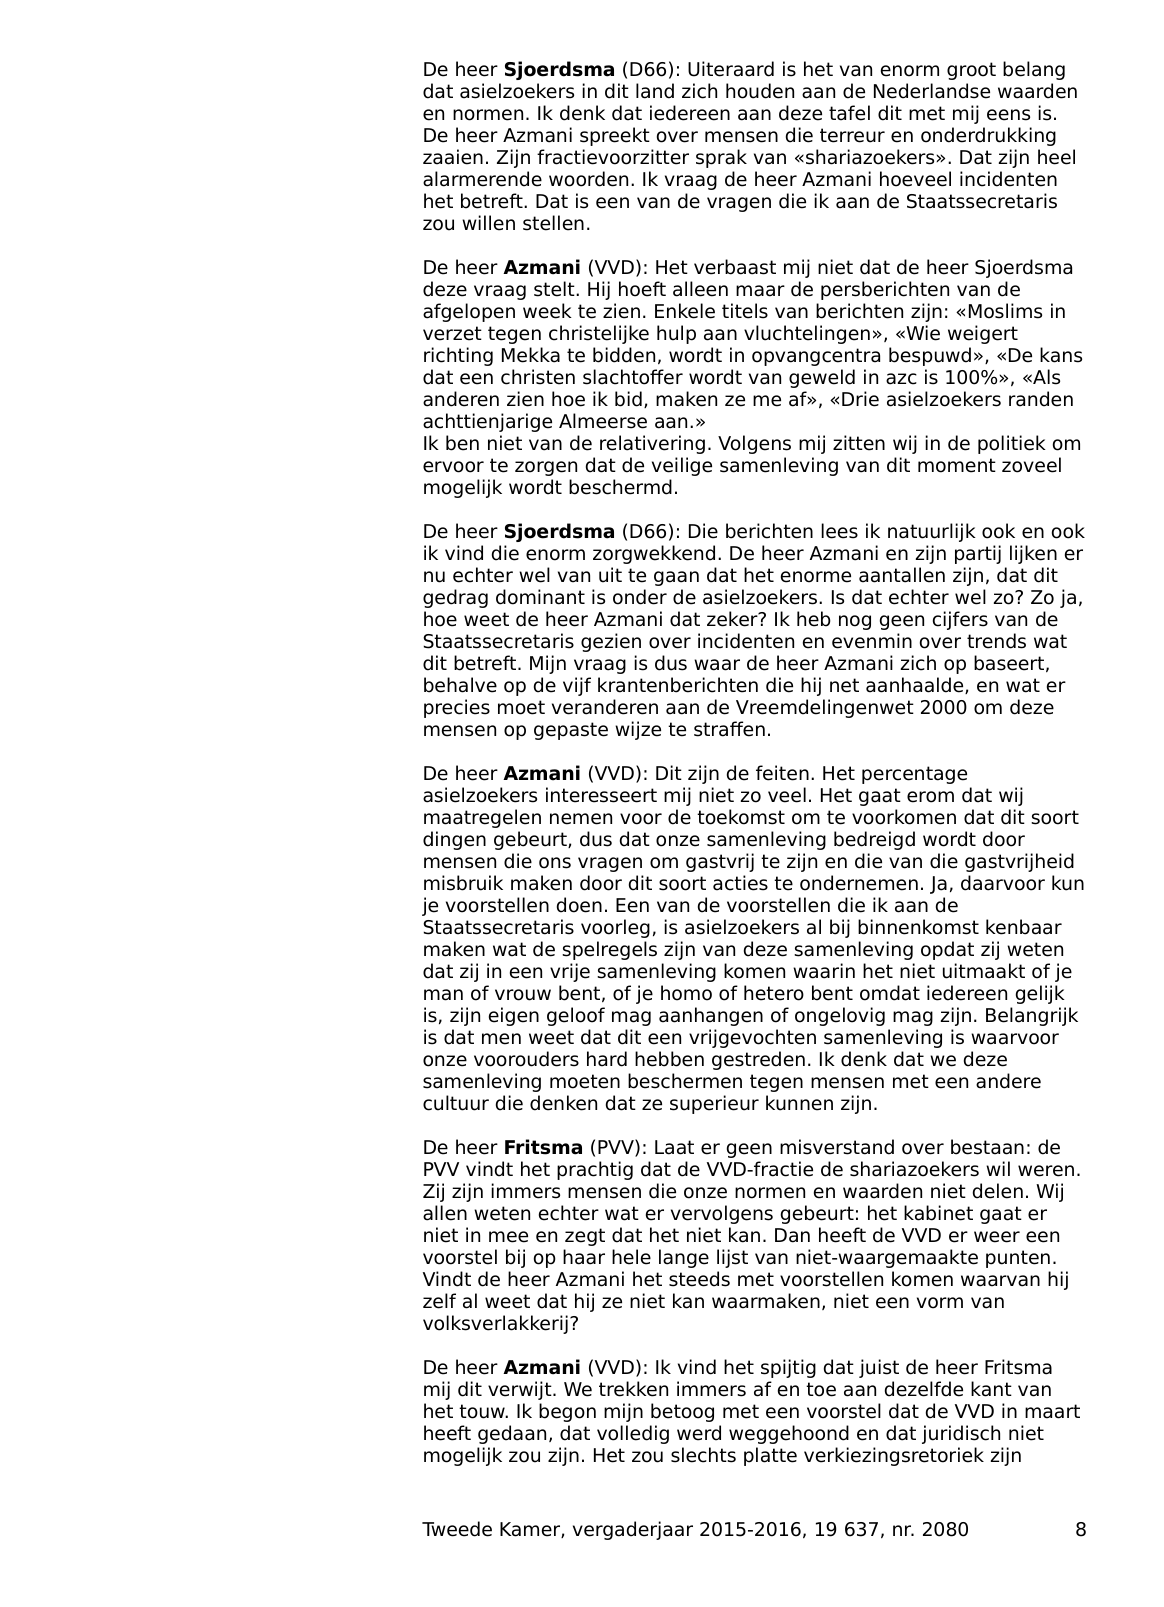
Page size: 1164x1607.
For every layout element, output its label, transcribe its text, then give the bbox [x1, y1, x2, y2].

text De heer Sjoerdsma (D66): Uiteraard is het van enorm groot belang dat asielzoekers in dit land zich houden aan de Nederlandse waarden en normen. Ik denk dat iedereen aan deze tafel dit met mij eens is. De heer Azmani spreekt over mensen die terreur en onderdrukking zaaien. Zijn fractievoorzitter sprak van «shariazoekers». Dat zijn heel alarmerende woorden. Ik vraag de heer Azmani hoeveel incidenten het betreft. Dat is een van de vragen die ik aan de Staatssecretaris zou willen stellen. [422, 59, 1087, 235]
text De heer Azmani (VVD): Het verbaast mij niet dat de heer Sjoerdsma deze vraag stelt. Hij hoeft alleen maar de persberichten van de afgelopen week te zien. Enkele titels van berichten zijn: «Moslims in verzet tegen christelijke hulp aan vluchtelingen», «Wie weigert richting Mekka te bidden, wordt in opvangcentra bespuwd», «De kans dat een christen slachtoffer wordt van geweld in azc is 100%», «Als anderen zien hoe ik bid, maken ze me af», «Drie asielzoekers randen achttienjarige Almeerse aan.» [422, 257, 1087, 433]
text De heer Azmani (VVD): Dit zijn de feiten. Het percentage asielzoekers interesseert mij niet zo veel. Het gaat erom dat wij maatregelen nemen voor de toekomst om te voorkomen dat dit soort dingen gebeurt, dus dat onze samenleving bedreigd wordt door mensen die ons vragen om gastvrij te zijn en die van die gastvrijheid misbruik maken door dit soort acties te ondernemen. Ja, daarvoor kun je voorstellen doen. Een van de voorstellen die ik aan de Staatssecretaris voorleg, is asielzoekers al bij binnenkomst kenbaar maken wat de spelregels zijn van deze samenleving opdat zij weten dat zij in een vrije samenleving komen waarin het niet uitmaakt of je man of vrouw bent, of je homo of hetero bent omdat iedereen gelijk is, zijn eigen geloof mag aanhangen of ongelovig mag zijn. Belangrijk is dat men weet dat dit een vrijgevochten samenleving is waarvoor onze voorouders hard hebben gestreden. Ik denk dat we deze samenleving moeten beschermen tegen mensen met een andere cultuur die denken dat ze superieur kunnen zijn. [422, 763, 1087, 1115]
text De heer Fritsma (PVV): Laat er geen misverstand over bestaan: de PVV vindt het prachtig dat de VVD-fractie de shariazoekers wil weren. Zij zijn immers mensen die onze normen en waarden niet delen. Wij allen weten echter wat er vervolgens gebeurt: het kabinet gaat er niet in mee en zegt dat het niet kan. Dan heeft de VVD er weer een voorstel bij op haar hele lange lijst van niet-waargemaakte punten. Vindt de heer Azmani het steeds met voorstellen komen waarvan hij zelf al weet dat hij ze niet kan waarmaken, niet een vorm van volksverlakkerij? [422, 1137, 1087, 1335]
text De heer Sjoerdsma (D66): Die berichten lees ik natuurlijk ook en ook ik vind die enorm zorgwekkend. De heer Azmani en zijn partij lijken er nu echter wel van uit te gaan dat het enorme aantallen zijn, dat dit gedrag dominant is onder de asielzoekers. Is dat echter wel zo? Zo ja, hoe weet de heer Azmani dat zeker? Ik heb nog geen cijfers van de Staatssecretaris gezien over incidenten en evenmin over trends wat dit betreft. Mijn vraag is dus waar de heer Azmani zich op baseert, behalve op de vijf krantenberichten die hij net aanhaalde, en wat er precies moet veranderen aan de Vreemdelingenwet 2000 om deze mensen op gepaste wijze te straffen. [422, 521, 1087, 741]
text Ik ben niet van de relativering. Volgens mij zitten wij in de politiek om ervoor te zorgen dat de veilige samenleving van dit moment zoveel mogelijk wordt beschermd. [422, 433, 1087, 499]
text De heer Azmani (VVD): Ik vind het spijtig dat juist de heer Fritsma mij dit verwijt. We trekken immers af en toe aan dezelfde kant van het touw. Ik begon mijn betoog met een voorstel dat de VVD in maart heeft gedaan, dat volledig werd weggehoond en dat juridisch niet mogelijk zou zijn. Het zou slechts platte verkiezingsretoriek zijn [422, 1357, 1087, 1467]
